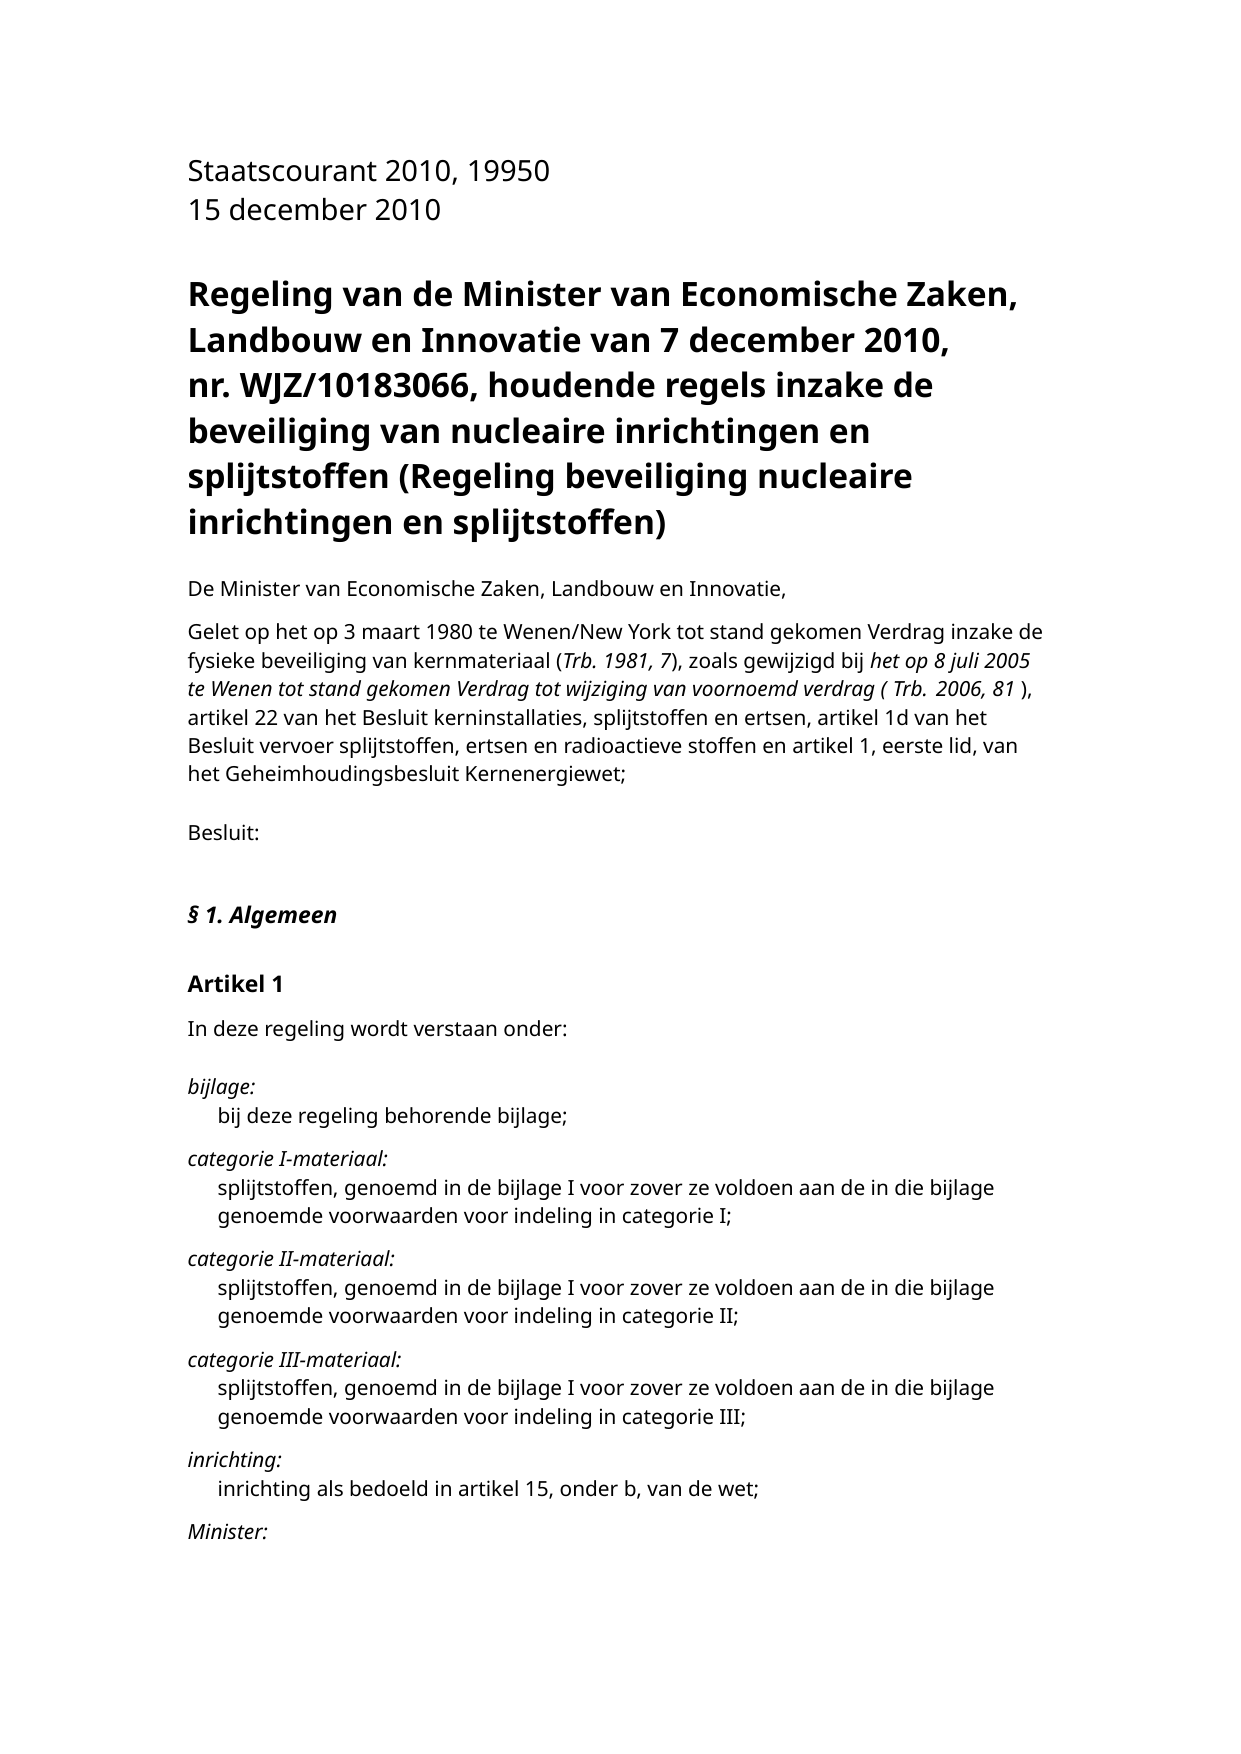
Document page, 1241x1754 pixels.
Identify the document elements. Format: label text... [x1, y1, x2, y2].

text splijtstoffen, genoemd in de bijlage I voor zover ze voldoen aan de in die bijlage genoemde voorwaarden voor indeling in categorie I; [217, 1173, 1053, 1229]
text Minister: [187, 1517, 1053, 1546]
text Staatscourant 2010, 19950 [187, 150, 1053, 190]
text In deze regeling wordt verstaan onder: [187, 1014, 1053, 1042]
text categorie II-materiaal: [187, 1244, 1053, 1273]
text 15 december 2010 [187, 190, 1053, 229]
subtitle § 1. Algemeen [187, 899, 1053, 930]
text categorie III-materiaal: [187, 1345, 1053, 1373]
text Besluit: [187, 818, 1053, 846]
text splijtstoffen, genoemd in de bijlage I voor zover ze voldoen aan de in die bijlage genoemde voorwaarden voor indeling in categorie II; [217, 1273, 1053, 1330]
text splijtstoffen, genoemd in de bijlage I voor zover ze voldoen aan de in die bijlage genoemde voorwaarden voor indeling in categorie III; [217, 1373, 1053, 1430]
text De Minister van Economische Zaken, Landbouw en Innovatie, [187, 574, 1053, 602]
text inrichting als bedoeld in artikel 15, onder b, van de wet; [217, 1474, 1053, 1502]
text inrichting: [187, 1445, 1053, 1474]
text categorie I-materiaal: [187, 1144, 1053, 1173]
text bijlage: [187, 1072, 1053, 1101]
subtitle Regeling van de Minister van Economische Zaken, Landbouw en Innovatie van 7 december 2010, nr. WJZ/10183066, houdende regels inzake de beveiliging van nucleaire inrichtingen en splijtstoffen (Regeling beveiliging nucleaire inrichtingen en splijtstoffen) [187, 271, 1053, 544]
text bij deze regeling behorende bijlage; [217, 1101, 1053, 1129]
text Gelet op het op 3 maart 1980 te Wenen/New York tot stand gekomen Verdrag inzake de fysieke beveiliging van kernmateriaal (Trb. 1981, 7), zoals gewijzigd bij het op 8 juli 2005 te Wenen tot stand gekomen Verdrag tot wijziging van voornoemd verdrag ( Trb. 2006, 81 ), artikel 22 van het Besluit kerninstallaties, splijtstoffen en ertsen, artikel 1d van het Besluit vervoer splijtstoffen, ertsen en radioactieve stoffen en artikel 1, eerste lid, van het Geheimhoudingsbesluit Kernenergiewet; [187, 617, 1053, 788]
subtitle Artikel 1 [187, 968, 1053, 999]
